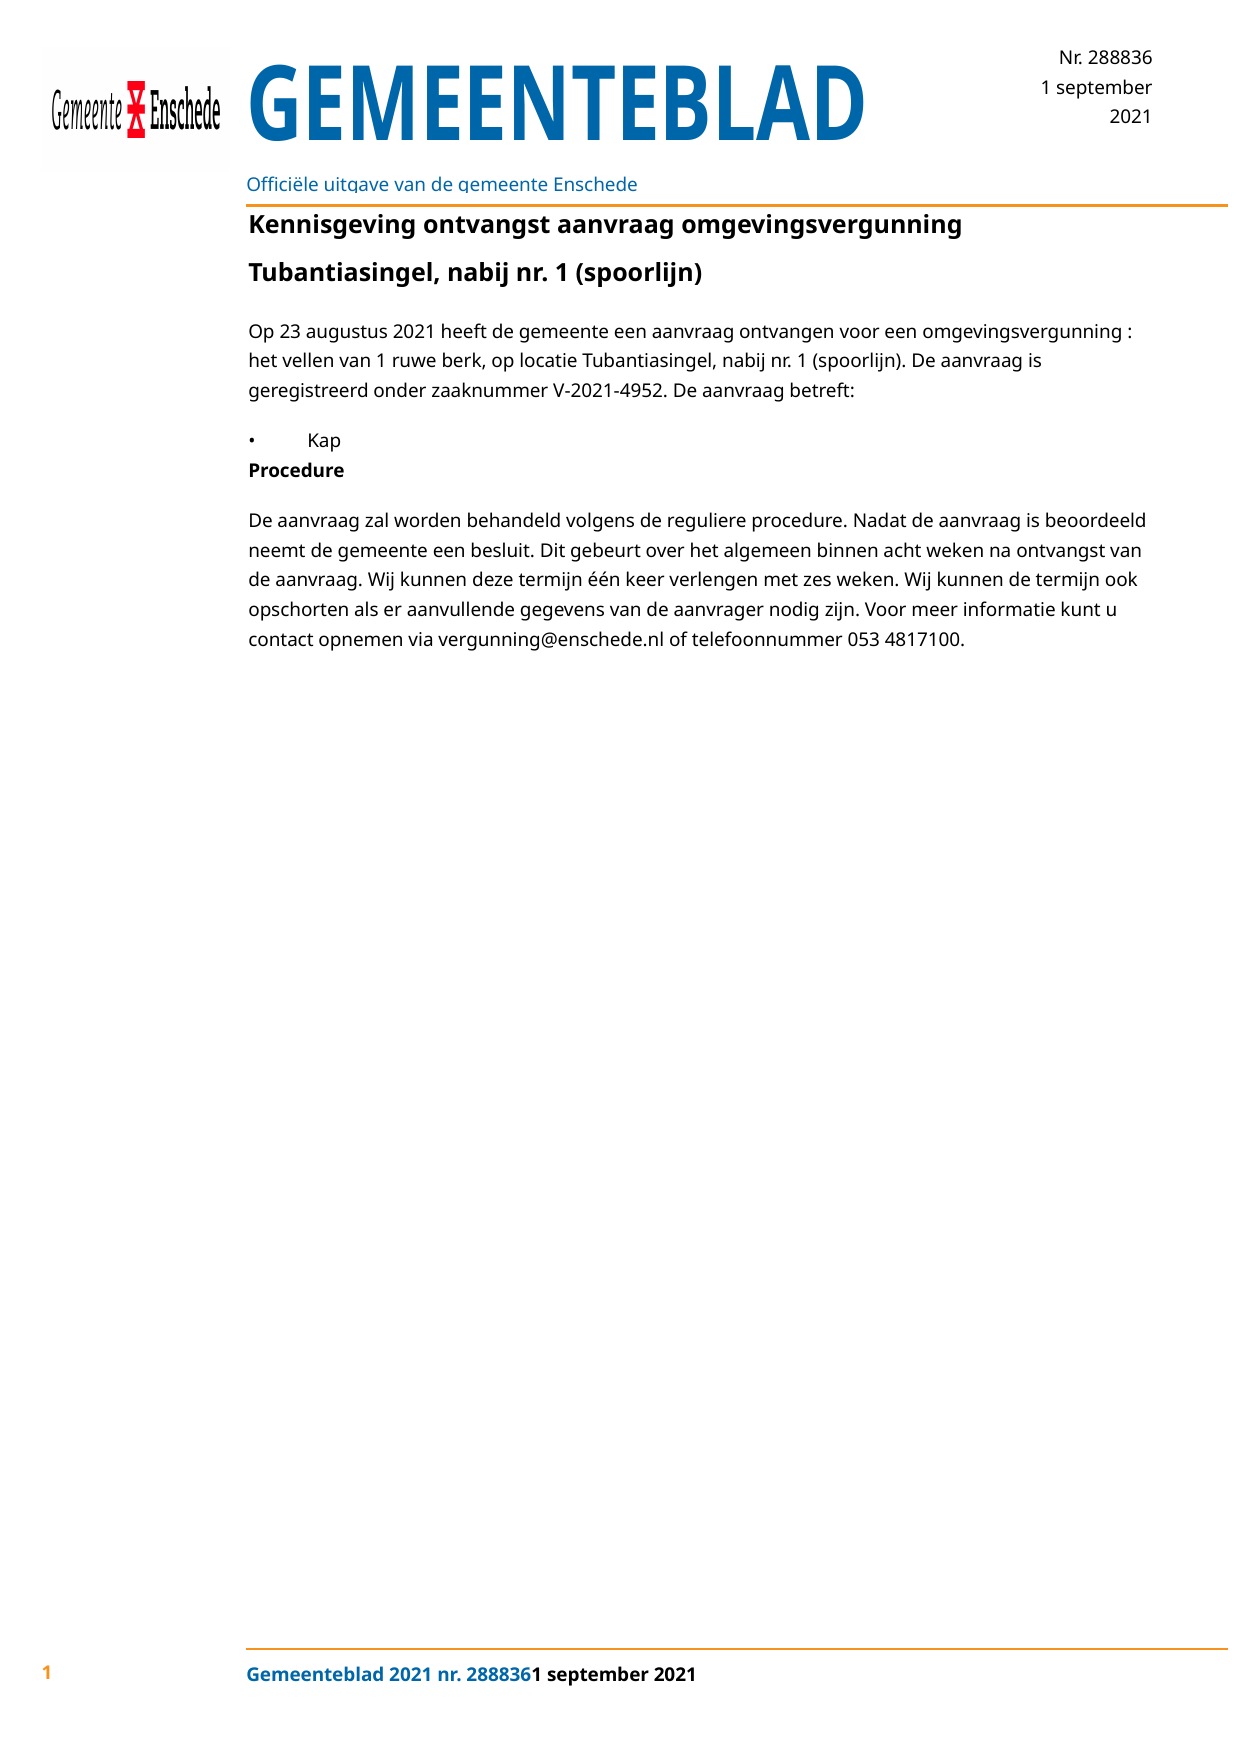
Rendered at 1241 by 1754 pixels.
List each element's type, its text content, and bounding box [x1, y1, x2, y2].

picture [41, 47, 231, 172]
text De aanvraag zal worden behandeld volgens de reguliere procedure. Nadat de aanvraag is beoordeeld neemt de gemeente een besluit. Dit gebeurt over het algemeen binnen acht weken na ontvangst van de aanvraag. Wij kunnen deze termijn één keer verlengen met zes weken. Wij kunnen de termijn ook opschorten als er aanvullende gegevens van de aanvrager nodig zijn. Voor meer informatie kunt u contact opnemen via vergunning@enschede.nl of telefoonnummer 053 4817100. [248, 507, 1152, 652]
text Op 23 augustus 2021 heeft de gemeente een aanvraag ontvangen voor een omgevingsvergunning : het vellen van 1 ruwe berk, op locatie Tubantiasingel, nabij nr. 1 (spoorlijn). De aanvraag is geregistreerd onder zaaknummer V-2021-4952. De aanvraag betreft: [248, 318, 1152, 403]
text Kennisgeving ontvangst aanvraag omgevingsvergunning Tubantiasingel, nabij nr. 1 (spoorlijn) [248, 207, 1152, 288]
list Kap [248, 427, 1152, 453]
text Procedure [248, 457, 1152, 483]
